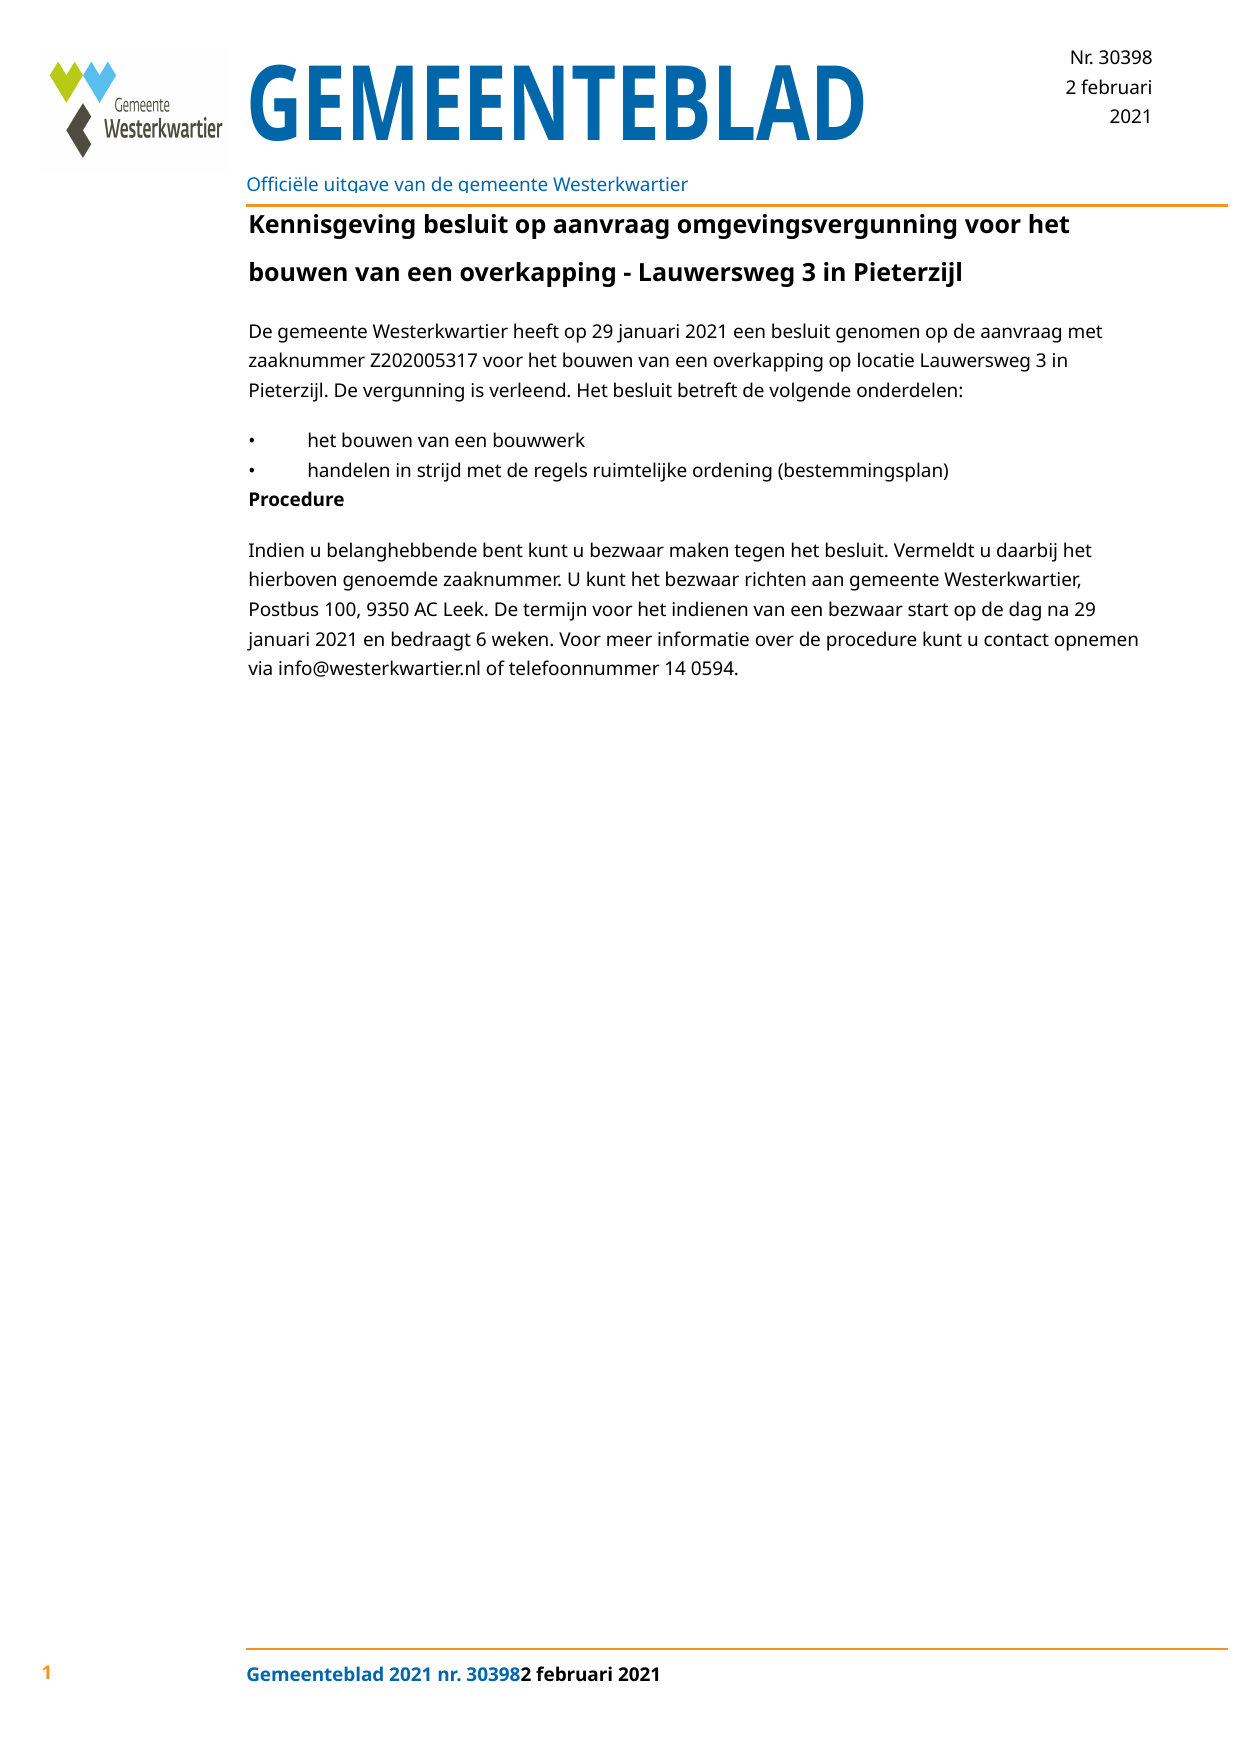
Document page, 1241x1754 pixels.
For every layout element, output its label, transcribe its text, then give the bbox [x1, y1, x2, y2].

picture [41, 47, 231, 172]
text Kennisgeving besluit op aanvraag omgevingsvergunning voor het bouwen van een overkapping - Lauwersweg 3 in Pieterzijl [248, 207, 1152, 288]
text De gemeente Westerkwartier heeft op 29 januari 2021 een besluit genomen op de aanvraag met zaaknummer Z202005317 voor het bouwen van een overkapping op locatie Lauwersweg 3 in Pieterzijl. De vergunning is verleend. Het besluit betreft de volgende onderdelen: [248, 318, 1152, 403]
text Procedure [248, 487, 1152, 512]
list het bouwen van een bouwwerk [248, 427, 1152, 453]
list handelen in strijd met de regels ruimtelijke ordening (bestemmingsplan) [248, 457, 1152, 483]
text Indien u belanghebbende bent kunt u bezwaar maken tegen het besluit. Vermeldt u daarbij het hierboven genoemde zaaknummer. U kunt het bezwaar richten aan gemeente Westerkwartier, Postbus 100, 9350 AC Leek. De termijn voor het indienen van een bezwaar start op de dag na 29 januari 2021 en bedraagt 6 weken. Voor meer informatie over de procedure kunt u contact opnemen via info@westerkwartier.nl of telefoonnummer 14 0594. [248, 537, 1152, 681]
